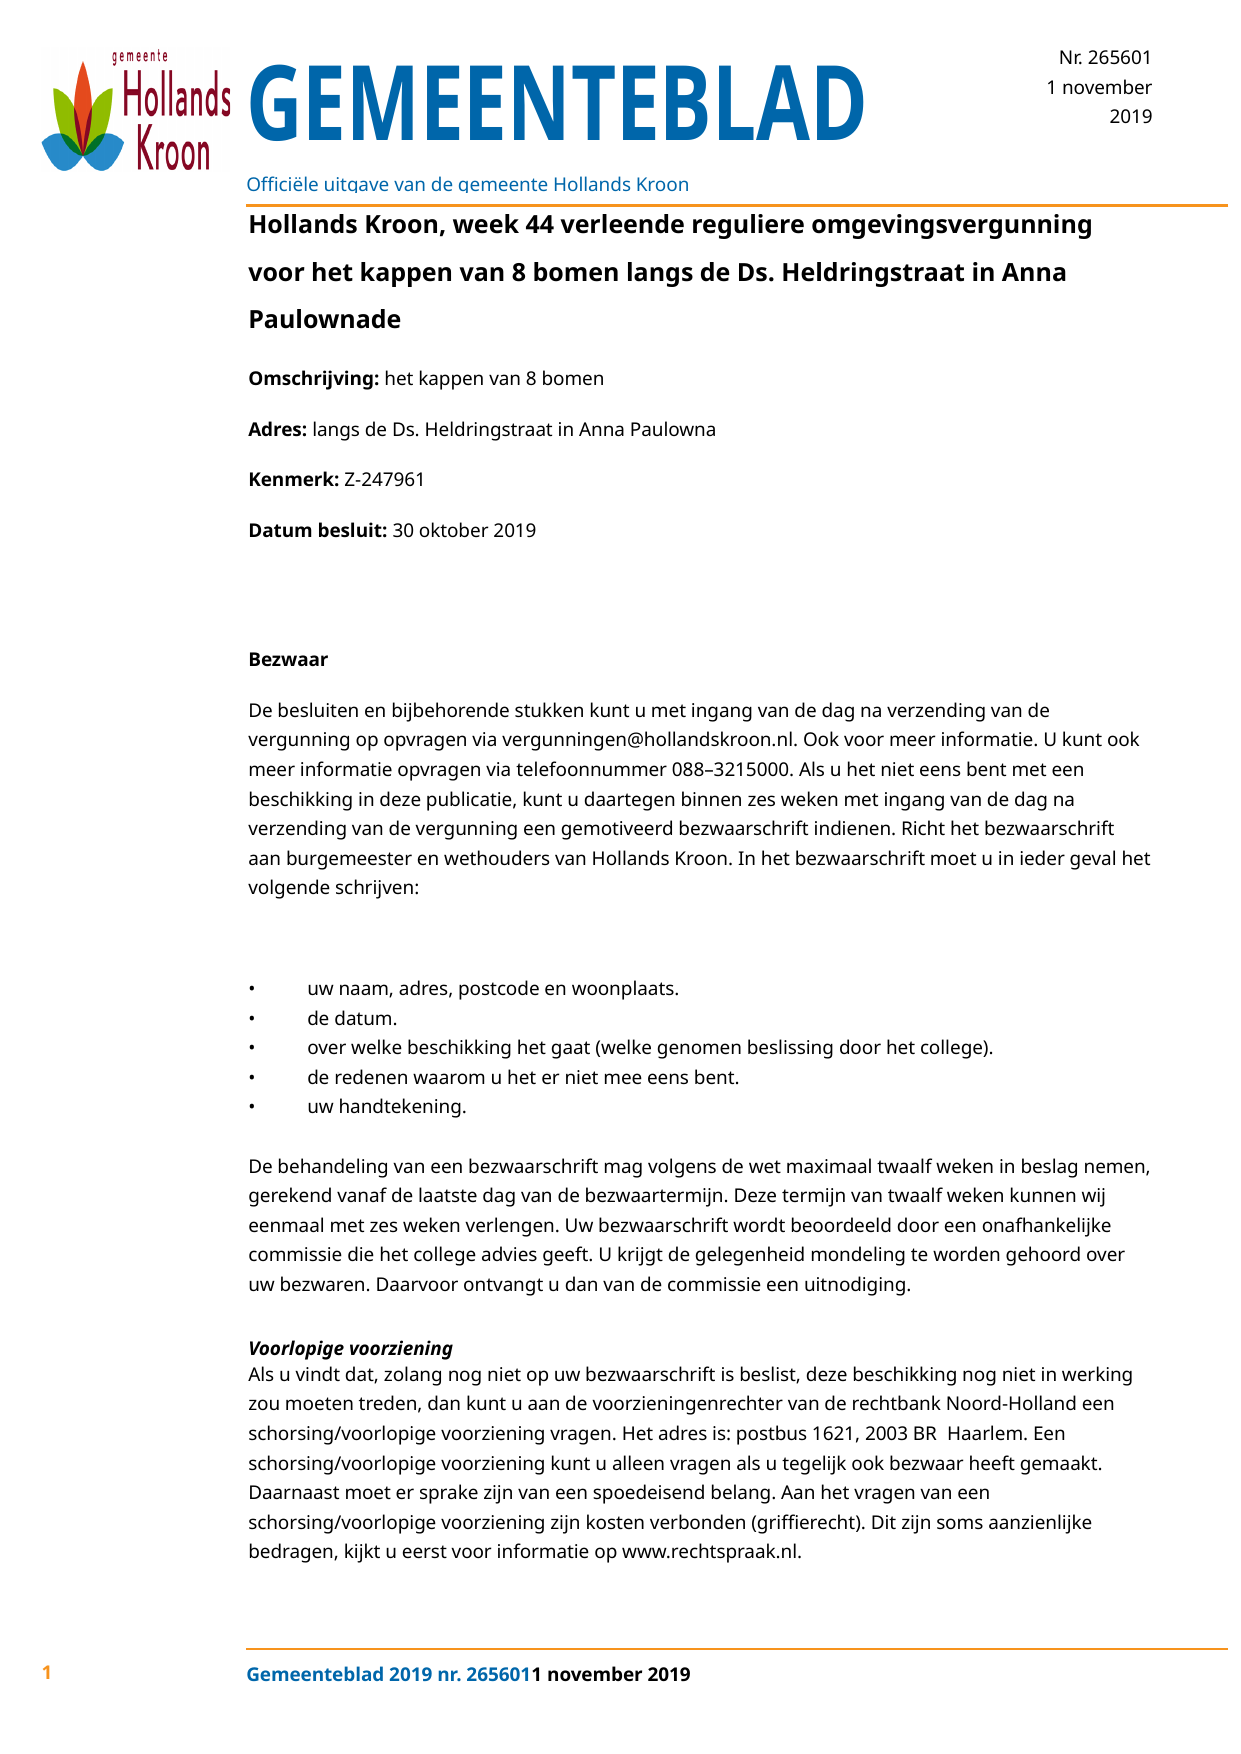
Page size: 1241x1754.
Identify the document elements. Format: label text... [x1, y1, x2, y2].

text Als u vindt dat, zolang nog niet op uw bezwaarschrift is beslist, deze beschikking nog niet in werking zou moeten treden, dan kunt u aan de voorzieningenrechter van de rechtbank Noord-Holland een schorsing/voorlopige voorziening vragen. Het adres is: postbus 1621, 2003 BR Haarlem. Een schorsing/voorlopige voorziening kunt u alleen vragen als u tegelijk ook bezwaar heeft gemaakt. Daarnaast moet er sprake zijn van een spoedeisend belang. Aan het vragen van een schorsing/voorlopige voorziening zijn kosten verbonden (griffierecht). Dit zijn soms aanzienlijke bedragen, kijkt u eerst voor informatie op www.rechtspraak.nl. [248, 1361, 1152, 1564]
list uw handtekening. [248, 1094, 1152, 1119]
table_header [700, 517, 1152, 543]
text Omschrijving: het kappen van 8 bomen [248, 366, 1152, 391]
text De behandeling van een bezwaarschrift mag volgens de wet maximaal twaalf weken in beslag nemen, gerekend vanaf de laatste dag van de bezwaartermijn. Deze termijn van twaalf weken kunnen wij eenmaal met zes weken verlengen. Uw bezwaarschrift wordt beoordeeld door een onafhankelijke commissie die het college advies geeft. U krijgt de gelegenheid mondeling te worden gehoord over uw bezwaren. Daarvoor ontvangt u dan van de commissie een uitnodiging. [248, 1153, 1152, 1297]
picture [41, 47, 231, 172]
text Bezwaar [248, 647, 1152, 672]
list uw naam, adres, postcode en woonplaats. [248, 975, 1152, 1001]
text De besluiten en bijbehorende stukken kunt u met ingang van de dag na verzending van de vergunning op opvragen via vergunningen@hollandskroon.nl. Ook voor meer informatie. U kunt ook meer informatie opvragen via telefoonnummer 088–3215000. Als u het niet eens bent met een beschikking in deze publicatie, kunt u daartegen binnen zes weken met ingang van de dag na verzending van de vergunning een gemotiveerd bezwaarschrift indienen. Richt het bezwaarschrift aan burgemeester en wethouders van Hollands Kroon. In het bezwaarschrift moet u in ieder geval het volgende schrijven: [248, 697, 1152, 900]
list over welke beschikking het gaat (welke genomen beslissing door het college). [248, 1034, 1152, 1060]
text Adres: langs de Ds. Heldringstraat in Anna Paulowna [248, 416, 1152, 442]
text Voorlopige voorziening [248, 1335, 1152, 1361]
list de datum. [248, 1005, 1152, 1031]
table_header Datum besluit: 30 oktober 2019 [248, 517, 700, 543]
text Hollands Kroon, week 44 verleende reguliere omgevingsvergunning voor het kappen van 8 bomen langs de Ds. Heldringstraat in Anna Paulownade [248, 207, 1152, 336]
text Kenmerk: Z-247961 [248, 466, 1152, 492]
list de redenen waarom u het er niet mee eens bent. [248, 1064, 1152, 1090]
